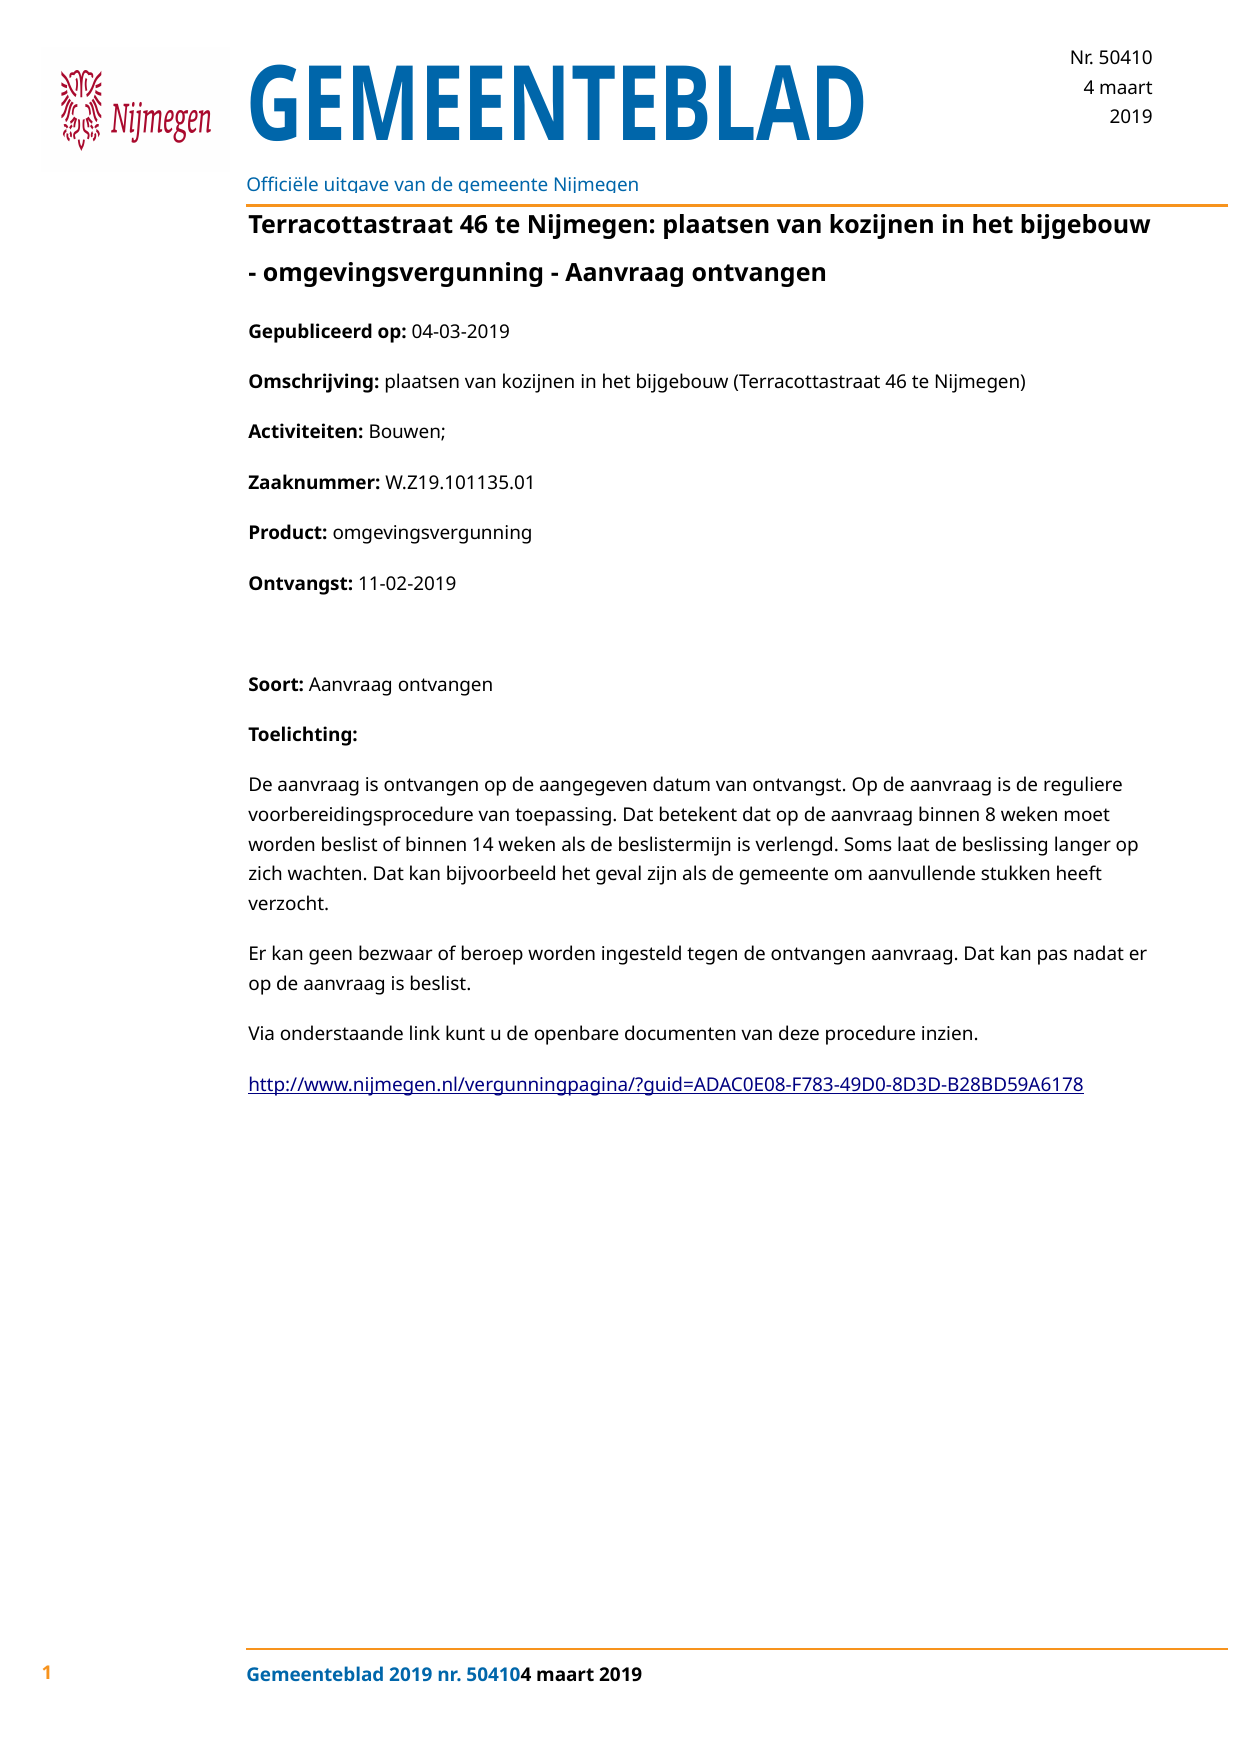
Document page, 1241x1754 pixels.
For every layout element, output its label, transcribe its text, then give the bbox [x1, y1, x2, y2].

text Ontvangst: 11-02-2019 [248, 570, 1152, 596]
text Via onderstaande link kunt u de openbare documenten van deze procedure inzien. [248, 1020, 1152, 1046]
text Soort: Aanvraag ontvangen [248, 671, 1152, 697]
text Zaaknummer: W.Z19.101135.01 [248, 469, 1152, 495]
text Terracottastraat 46 te Nijmegen: plaatsen van kozijnen in het bijgebouw - omgevingsvergunning - Aanvraag ontvangen [248, 207, 1152, 288]
text Activiteiten: Bouwen; [248, 419, 1152, 444]
text Er kan geen bezwaar of beroep worden ingesteld tegen de ontvangen aanvraag. Dat kan pas nadat er op de aanvraag is beslist. [248, 940, 1152, 996]
text Omschrijving: plaatsen van kozijnen in het bijgebouw (Terracottastraat 46 te Nijmegen) [248, 368, 1152, 394]
text Toelichting: [248, 721, 1152, 747]
text Gepubliceerd op: 04-03-2019 [248, 318, 1152, 344]
text Product: omgevingsvergunning [248, 519, 1152, 545]
text http://www.nijmegen.nl/vergunningpagina/?guid=ADAC0E08-F783-49D0-8D3D-B28BD59A6178 [248, 1071, 1152, 1097]
text De aanvraag is ontvangen op de aangegeven datum van ontvangst. Op de aanvraag is de reguliere voorbereidingsprocedure van toepassing. Dat betekent dat op de aanvraag binnen 8 weken moet worden beslist of binnen 14 weken als de beslistermijn is verlengd. Soms laat de beslissing langer op zich wachten. Dat kan bijvoorbeeld het geval zijn als de gemeente om aanvullende stukken heeft verzocht. [248, 772, 1152, 916]
picture [41, 47, 231, 172]
